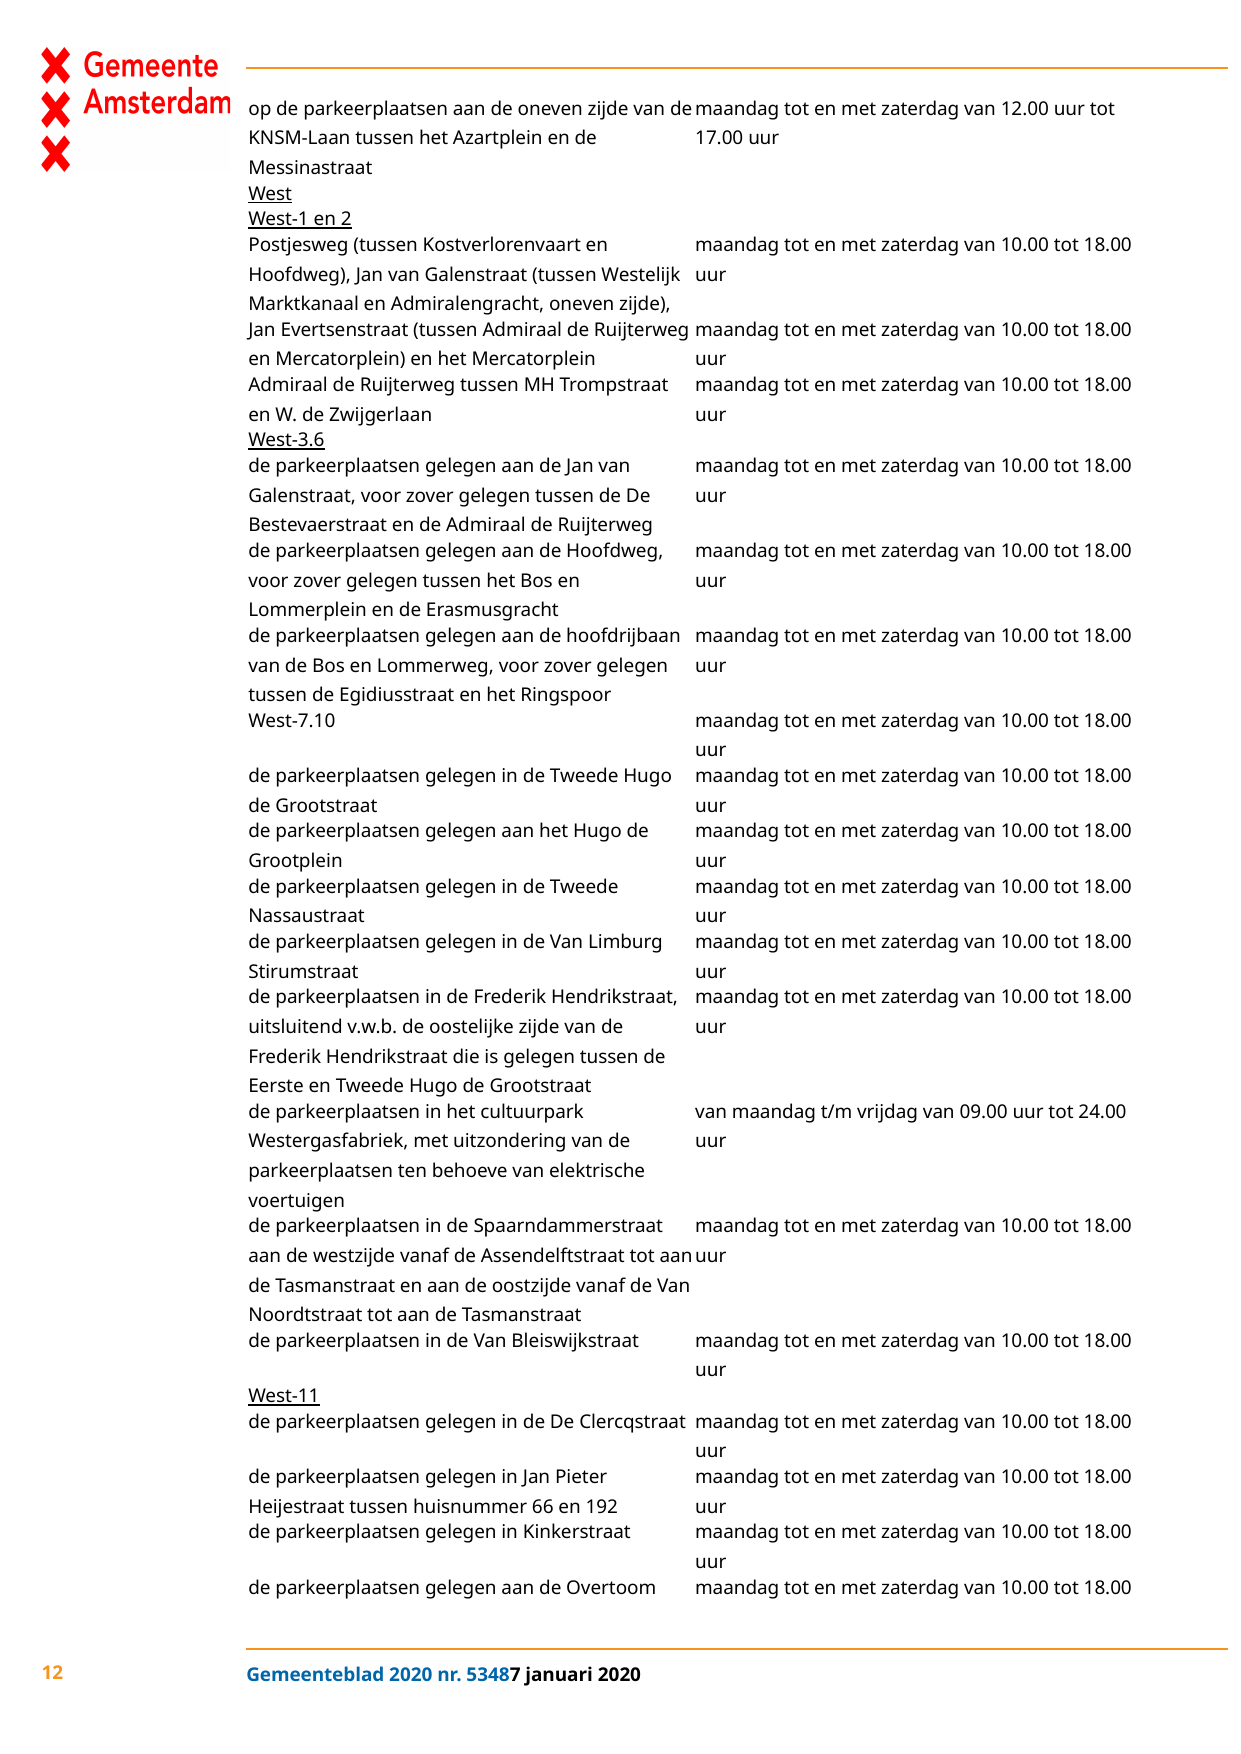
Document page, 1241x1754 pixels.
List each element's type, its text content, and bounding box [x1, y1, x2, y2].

table_cell West-1 en 2 [248, 205, 695, 231]
table_cell maandag tot en met zaterdag van 10.00 tot 18.00 uur [695, 1213, 1152, 1327]
table_cell maandag tot en met zaterdag van 10.00 tot 18.00 uur [695, 622, 1152, 707]
table_cell West-7.10 [248, 707, 695, 762]
table_cell maandag tot en met zaterdag van 10.00 tot 18.00 uur [695, 1327, 1152, 1382]
table_cell maandag tot en met zaterdag van 12.00 uur tot 17.00 uur [695, 95, 1152, 180]
table_cell de parkeerplaatsen gelegen in de Tweede Hugo de Grootstraat [248, 763, 695, 818]
table_cell maandag tot en met zaterdag van 10.00 tot 18.00 uur [695, 763, 1152, 818]
table_cell West-3.6 [248, 427, 695, 452]
table_cell maandag tot en met zaterdag van 10.00 tot 18.00 uur [695, 873, 1152, 928]
table_cell maandag tot en met zaterdag van 10.00 tot 18.00 uur [695, 707, 1152, 762]
table_cell de parkeerplaatsen gelegen aan de Hoofdweg, voor zover gelegen tussen het Bos en Lommerplein en de Erasmusgracht [248, 537, 695, 622]
table_cell maandag tot en met zaterdag van 10.00 tot 18.00 uur [695, 231, 1152, 316]
table_cell maandag tot en met zaterdag van 10.00 tot 18.00 uur [695, 1464, 1152, 1519]
table_cell [695, 427, 1152, 452]
table_cell Jan Evertsenstraat (tussen Admiraal de Ruijterweg en Mercatorplein) en het Mercatorplein [248, 316, 695, 371]
table_cell de parkeerplaatsen in het cultuurpark Westergasfabriek, met uitzondering van de parkeerplaatsen ten behoeve van elektrische voertuigen [248, 1098, 695, 1213]
table_cell de parkeerplaatsen gelegen aan de Jan van Galenstraat, voor zover gelegen tussen de De Bestevaerstraat en de Admiraal de Ruijterweg [248, 453, 695, 537]
table_cell de parkeerplaatsen gelegen in de Van Limburg Stirumstraat [248, 928, 695, 984]
table_cell Postjesweg (tussen Kostverlorenvaart en Hoofdweg), Jan van Galenstraat (tussen Westelijk Marktkanaal en Admiralengracht, oneven zijde), [248, 231, 695, 316]
table_cell maandag tot en met zaterdag van 10.00 tot 18.00 uur [695, 1519, 1152, 1574]
table_cell maandag tot en met zaterdag van 10.00 tot 18.00 uur [695, 453, 1152, 537]
table_cell de parkeerplaatsen in de Frederik Hendrikstraat, uitsluitend v.w.b. de oostelijke zijde van de Frederik Hendrikstraat die is gelegen tussen de Eerste en Tweede Hugo de Grootstraat [248, 984, 695, 1098]
table_cell de parkeerplaatsen gelegen aan de Overtoom [248, 1574, 695, 1600]
table_cell de parkeerplaatsen gelegen in de De Clercqstraat [248, 1408, 695, 1463]
table_cell de parkeerplaatsen gelegen aan de hoofdrijbaan van de Bos en Lommerweg, voor zover gelegen tussen de Egidiusstraat en het Ringspoor [248, 622, 695, 707]
table_cell maandag tot en met zaterdag van 10.00 tot 18.00 uur [695, 316, 1152, 371]
table_cell maandag tot en met zaterdag van 10.00 tot 18.00 uur [695, 928, 1152, 984]
table_cell maandag tot en met zaterdag van 10.00 tot 18.00 uur [695, 984, 1152, 1098]
table_cell West [248, 180, 695, 205]
table_cell de parkeerplaatsen in de Spaarndammerstraat aan de westzijde vanaf de Assendelftstraat tot aan de Tasmanstraat en aan de oostzijde vanaf de Van Noordtstraat tot aan de Tasmanstraat [248, 1213, 695, 1327]
table_cell [695, 1383, 1152, 1408]
table_cell de parkeerplaatsen gelegen in Jan Pieter Heijestraat tussen huisnummer 66 en 192 [248, 1464, 695, 1519]
table_cell [695, 205, 1152, 231]
table_cell de parkeerplaatsen gelegen in de Tweede Nassaustraat [248, 873, 695, 928]
table_cell Admiraal de Ruijterweg tussen MH Trompstraat en W. de Zwijgerlaan [248, 371, 695, 427]
table_cell maandag tot en met zaterdag van 10.00 tot 18.00 uur [695, 537, 1152, 622]
table_cell van maandag t/m vrijdag van 09.00 uur tot 24.00 uur [695, 1098, 1152, 1213]
table_cell [695, 180, 1152, 205]
picture [41, 47, 231, 172]
table_cell de parkeerplaatsen gelegen in Kinkerstraat [248, 1519, 695, 1574]
table_cell de parkeerplaatsen gelegen aan het Hugo de Grootplein [248, 818, 695, 873]
table_cell maandag tot en met zaterdag van 10.00 tot 18.00 uur [695, 1408, 1152, 1463]
table_cell maandag tot en met zaterdag van 10.00 tot 18.00 uur [695, 371, 1152, 427]
table_cell maandag tot en met zaterdag van 10.00 tot 18.00 [695, 1574, 1152, 1600]
table_cell maandag tot en met zaterdag van 10.00 tot 18.00 uur [695, 818, 1152, 873]
table_cell West-11 [248, 1383, 695, 1408]
table_cell op de parkeerplaatsen aan de oneven zijde van de KNSM-Laan tussen het Azartplein en de Messinastraat [248, 95, 695, 180]
table_cell de parkeerplaatsen in de Van Bleiswijkstraat [248, 1327, 695, 1382]
